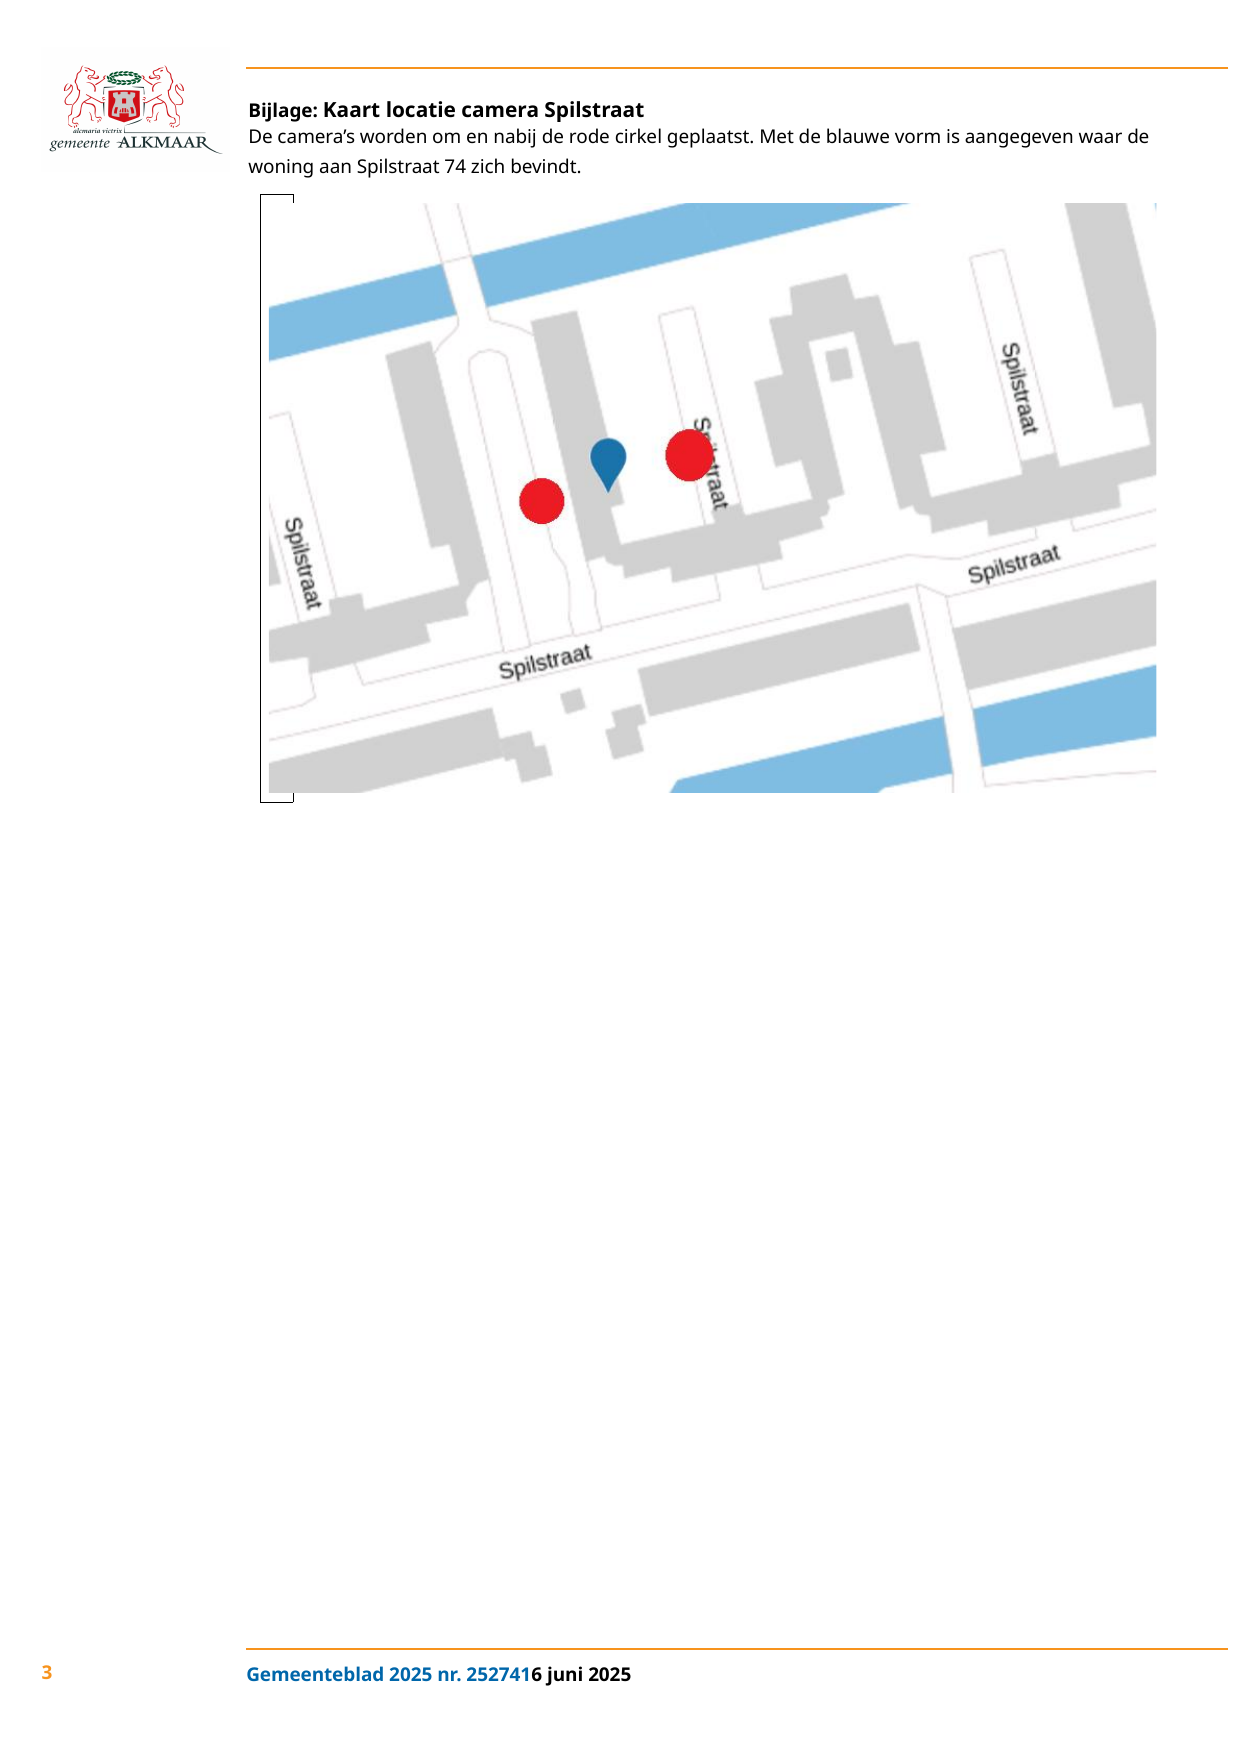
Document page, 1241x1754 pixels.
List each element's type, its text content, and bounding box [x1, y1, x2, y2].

picture [268, 203, 1157, 793]
text Bijlage: Kaart locatie camera Spilstraat [248, 95, 1152, 123]
picture [41, 47, 231, 172]
text De camera’s worden om en nabij de rode cirkel geplaatst. Met de blauwe vorm is aangegeven waar de woning aan Spilstraat 74 zich bevindt. [248, 123, 1152, 179]
